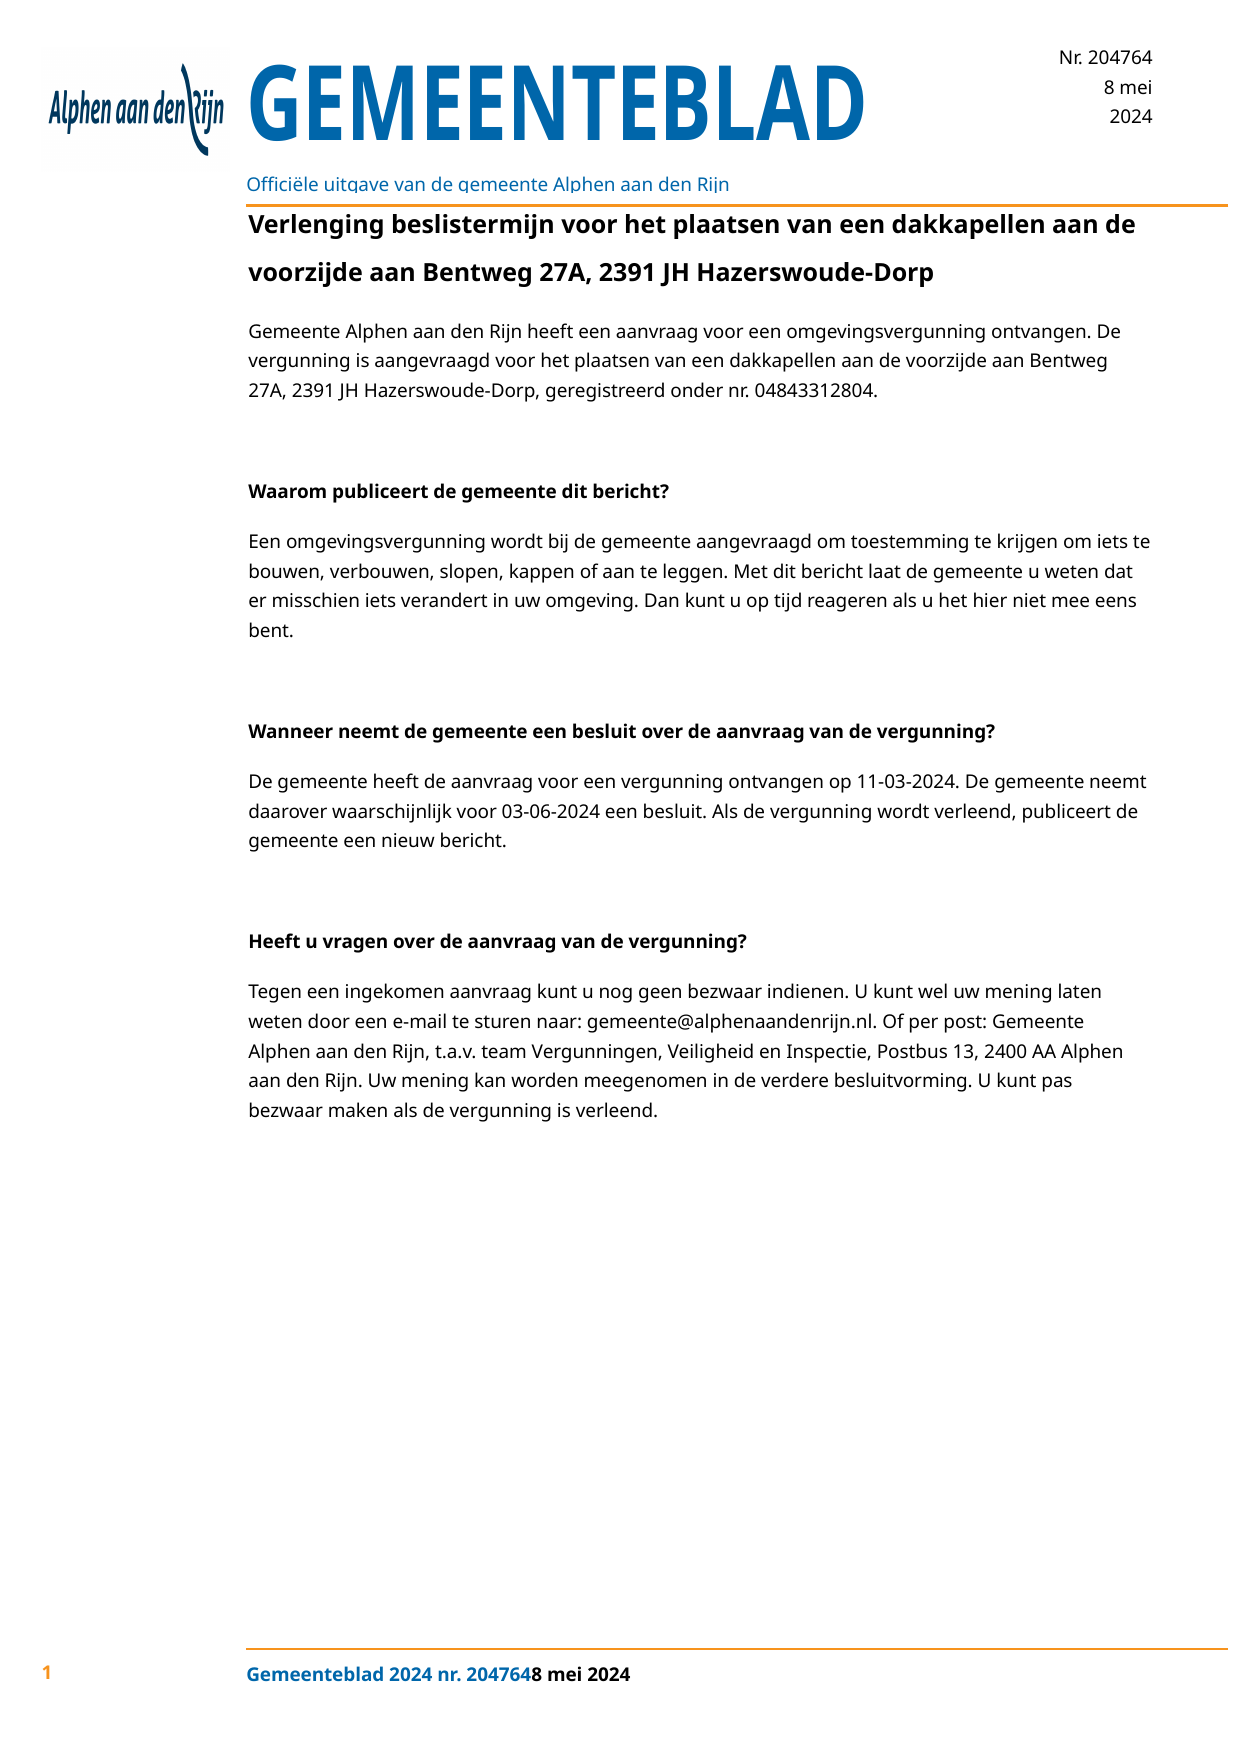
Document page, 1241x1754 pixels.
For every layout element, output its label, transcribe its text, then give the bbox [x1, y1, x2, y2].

text Een omgevingsvergunning wordt bij de gemeente aangevraagd om toestemming te krijgen om iets te bouwen, verbouwen, slopen, kappen of aan te leggen. Met dit bericht laat de gemeente u weten dat er misschien iets verandert in uw omgeving. Dan kunt u op tijd reageren als u het hier niet mee eens bent. [248, 528, 1152, 643]
text Wanneer neemt de gemeente een besluit over de aanvraag van de vergunning? [248, 718, 1152, 744]
text De gemeente heeft de aanvraag voor een vergunning ontvangen op 11-03-2024. De gemeente neemt daarover waarschijnlijk voor 03-06-2024 een besluit. Als de vergunning wordt verleend, publiceert de gemeente een nieuw bericht. [248, 768, 1152, 853]
text Waarom publiceert de gemeente dit bericht? [248, 478, 1152, 504]
text Heeft u vragen over de aanvraag van de vergunning? [248, 928, 1152, 954]
text Tegen een ingekomen aanvraag kunt u nog geen bezwaar indienen. U kunt wel uw mening laten weten door een e-mail te sturen naar: gemeente@alphenaandenrijn.nl. Of per post: Gemeente Alphen aan den Rijn, t.a.v. team Vergunningen, Veiligheid en Inspectie, Postbus 13, 2400 AA Alphen aan den Rijn. Uw mening kan worden meegenomen in de verdere besluitvorming. U kunt pas bezwaar maken als de vergunning is verleend. [248, 979, 1152, 1123]
text Gemeente Alphen aan den Rijn heeft een aanvraag voor een omgevingsvergunning ontvangen. De vergunning is aangevraagd voor het plaatsen van een dakkapellen aan de voorzijde aan Bentweg 27A, 2391 JH Hazerswoude-Dorp, geregistreerd onder nr. 04843312804. [248, 318, 1152, 403]
picture [41, 47, 231, 172]
text Verlenging beslistermijn voor het plaatsen van een dakkapellen aan de voorzijde aan Bentweg 27A, 2391 JH Hazerswoude-Dorp [248, 207, 1152, 288]
